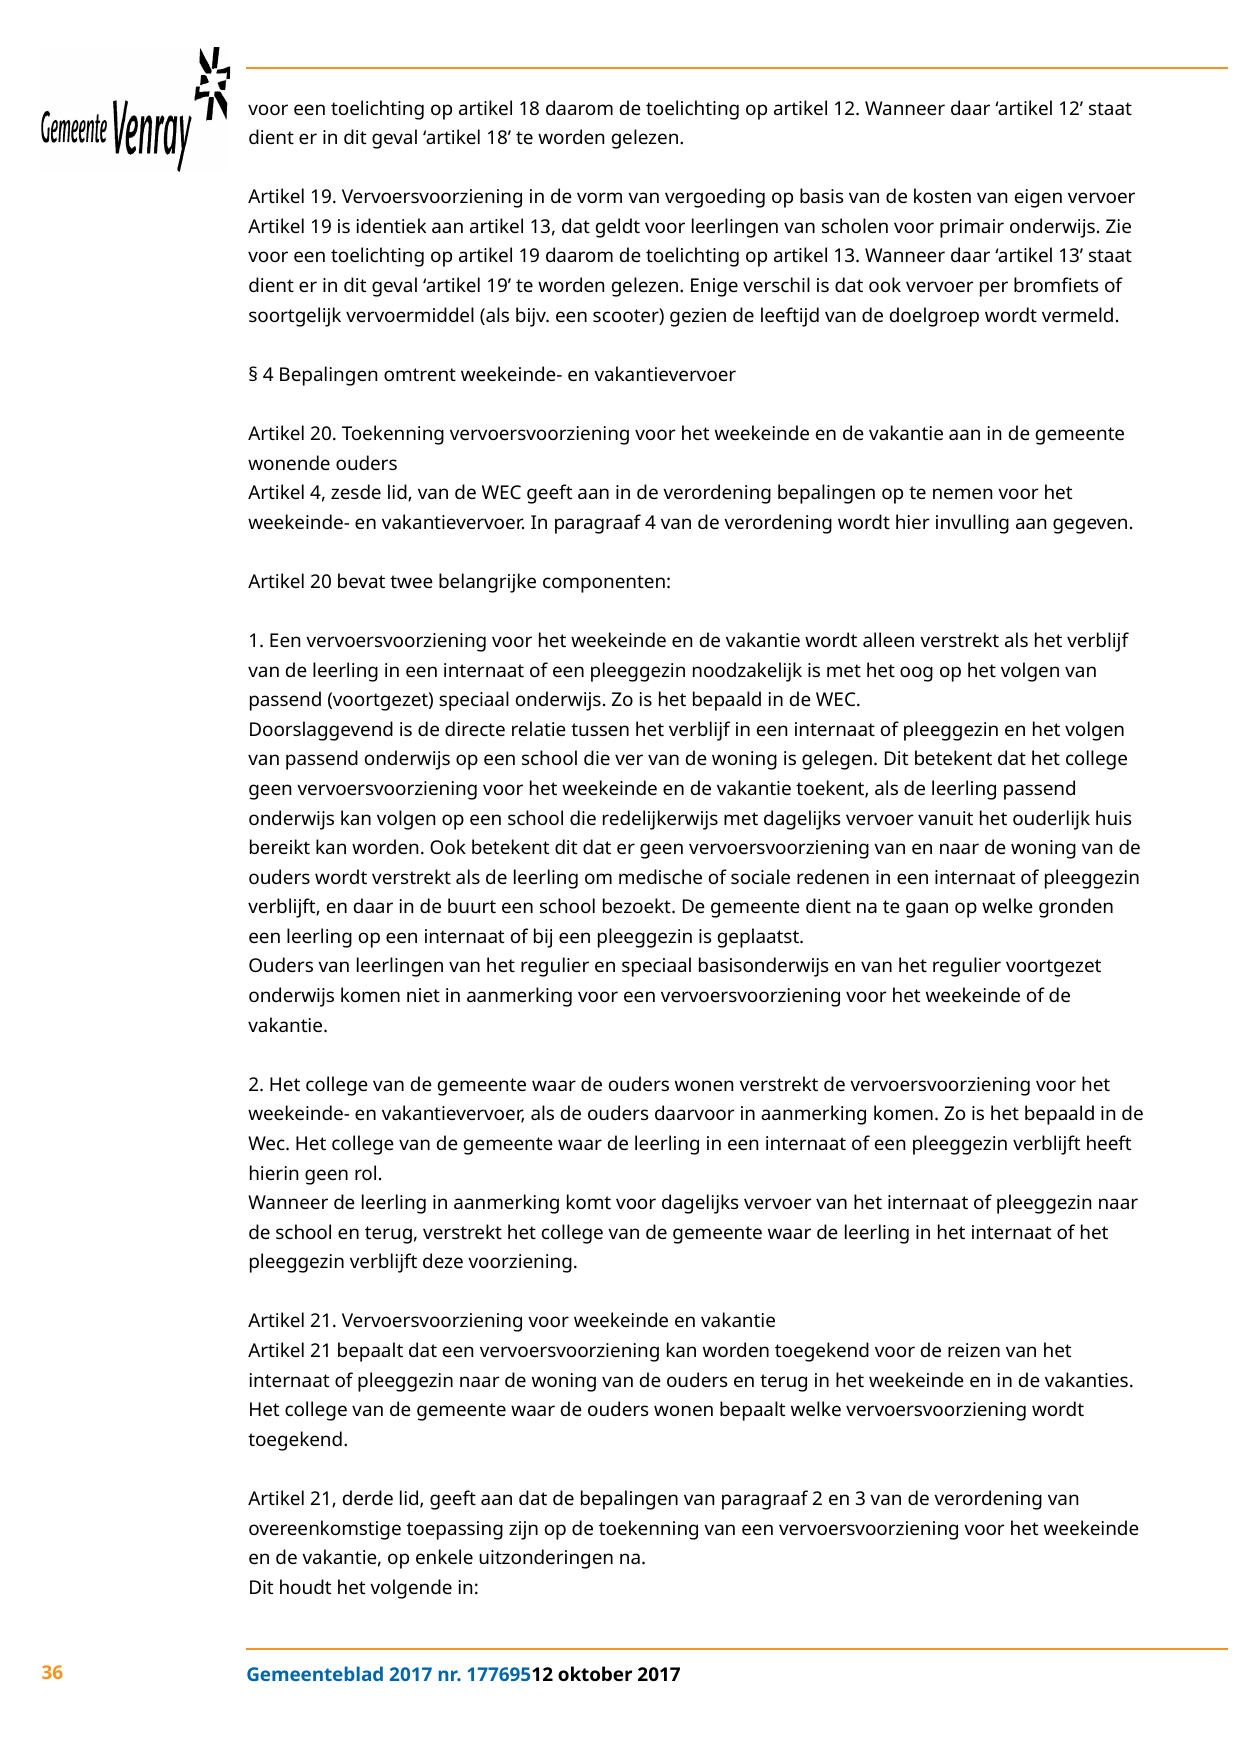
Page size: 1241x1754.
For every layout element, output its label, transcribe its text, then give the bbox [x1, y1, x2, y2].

text § 4 Bepalingen omtrent weekeinde- en vakantievervoer [248, 361, 1152, 387]
text 2. Het college van de gemeente waar de ouders wonen verstrekt de vervoersvoorziening voor het weekeinde- en vakantievervoer, als de ouders daarvoor in aanmerking komen. Zo is het bepaald in de Wec. Het college van de gemeente waar de leerling in een internaat of een pleeggezin verblijft heeft hierin geen rol. [248, 1071, 1152, 1186]
text Ouders van leerlingen van het regulier en speciaal basisonderwijs en van het regulier voortgezet onderwijs komen niet in aanmerking voor een vervoersvoorziening voor het weekeinde of de vakantie. [248, 953, 1152, 1038]
text Artikel 21 bepaalt dat een vervoersvoorziening kan worden toegekend voor de reizen van het internaat of pleeggezin naar de woning van de ouders en terug in het weekeinde en in de vakanties. Het college van de gemeente waar de ouders wonen bepaalt welke vervoersvoorziening wordt toegekend. [248, 1337, 1152, 1452]
text Artikel 19 is identiek aan artikel 13, dat geldt voor leerlingen van scholen voor primair onderwijs. Zie voor een toelichting op artikel 19 daarom de toelichting op artikel 13. Wanneer daar ‘artikel 13’ staat dient er in dit geval ‘artikel 19’ te worden gelezen. Enige verschil is dat ook vervoer per bromfiets of soortgelijk vervoermiddel (als bijv. een scooter) gezien de leeftijd van de doelgroep wordt vermeld. [248, 213, 1152, 328]
text Artikel 20 bevat twee belangrijke componenten: [248, 568, 1152, 594]
text 1. Een vervoersvoorziening voor het weekeinde en de vakantie wordt alleen verstrekt als het verblijf van de leerling in een internaat of een pleeggezin noodzakelijk is met het oog op het volgen van passend (voortgezet) speciaal onderwijs. Zo is het bepaald in de WEC. [248, 627, 1152, 712]
text Artikel 21. Vervoersvoorziening voor weekeinde en vakantie [248, 1308, 1152, 1333]
text Artikel 20. Toekenning vervoersvoorziening voor het weekeinde en de vakantie aan in de gemeente wonende ouders [248, 420, 1152, 476]
text Artikel 19. Vervoersvoorziening in de vorm van vergoeding op basis van de kosten van eigen vervoer [248, 183, 1152, 209]
text Doorslaggevend is de directe relatie tussen het verblijf in een internaat of pleeggezin en het volgen van passend onderwijs op een school die ver van de woning is gelegen. Dit betekent dat het college geen vervoersvoorziening voor het weekeinde en de vakantie toekent, als de leerling passend onderwijs kan volgen op een school die redelijkerwijs met dagelijks vervoer vanuit het ouderlijk huis bereikt kan worden. Ook betekent dit dat er geen vervoersvoorziening van en naar de woning van de ouders wordt verstrekt als de leerling om medische of sociale redenen in een internaat of pleeggezin verblijft, en daar in de buurt een school bezoekt. De gemeente dient na te gaan op welke gronden een leerling op een internaat of bij een pleeggezin is geplaatst. [248, 716, 1152, 949]
text Dit houdt het volgende in: [248, 1574, 1152, 1600]
picture [41, 47, 231, 172]
text Artikel 4, zesde lid, van de WEC geeft aan in de verordening bepalingen op te nemen voor het weekeinde- en vakantievervoer. In paragraaf 4 van de verordening wordt hier invulling aan gegeven. [248, 479, 1152, 535]
text voor een toelichting op artikel 18 daarom de toelichting op artikel 12. Wanneer daar ‘artikel 12’ staat dient er in dit geval ‘artikel 18’ te worden gelezen. [248, 95, 1152, 150]
text Wanneer de leerling in aanmerking komt voor dagelijks vervoer van het internaat of pleeggezin naar de school en terug, verstrekt het college van de gemeente waar de leerling in het internaat of het pleeggezin verblijft deze voorziening. [248, 1189, 1152, 1274]
text Artikel 21, derde lid, geeft aan dat de bepalingen van paragraaf 2 en 3 van de verordening van overeenkomstige toepassing zijn op de toekenning van een vervoersvoorziening voor het weekeinde en de vakantie, op enkele uitzonderingen na. [248, 1485, 1152, 1570]
